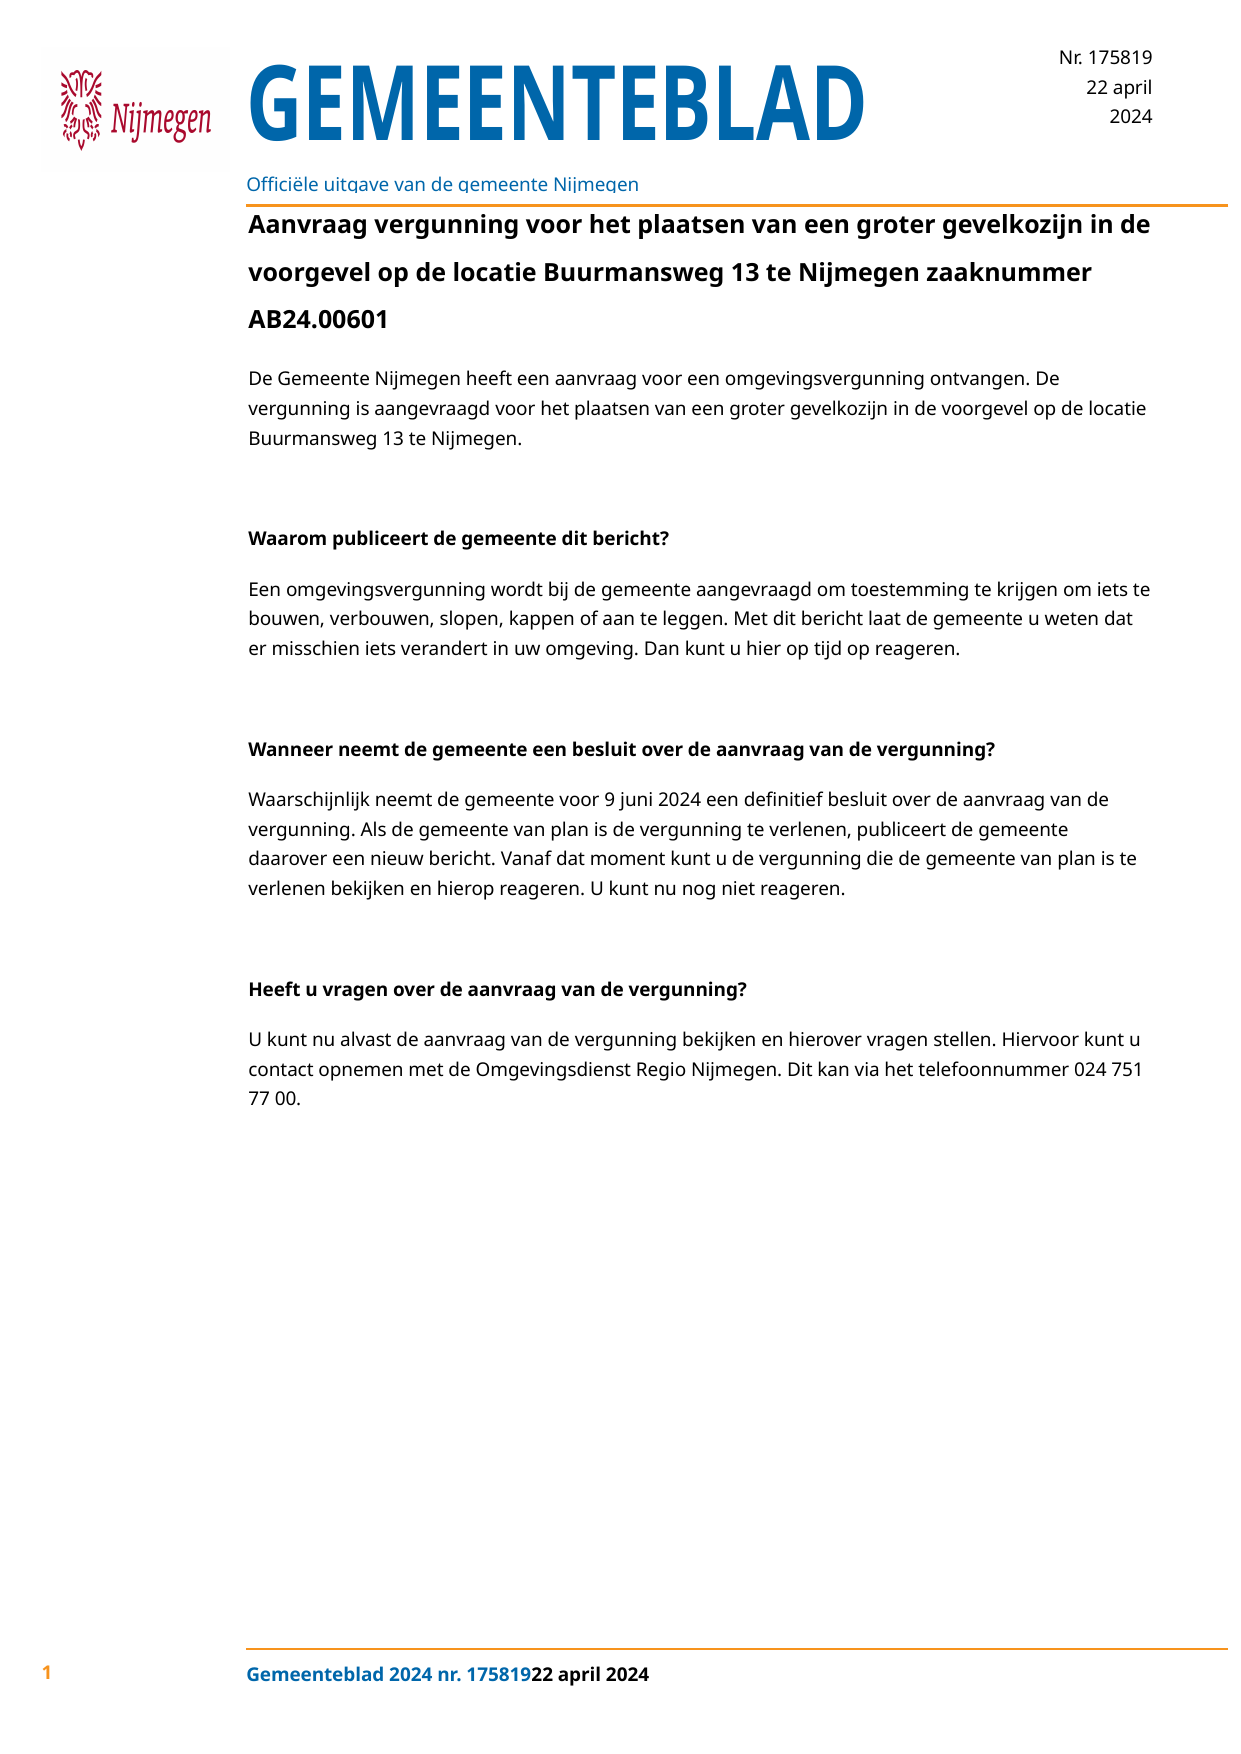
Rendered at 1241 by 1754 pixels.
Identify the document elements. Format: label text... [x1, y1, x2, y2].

text U kunt nu alvast de aanvraag van de vergunning bekijken en hierover vragen stellen. Hiervoor kunt u contact opnemen met de Omgevingsdienst Regio Nijmegen. Dit kan via het telefoonnummer 024 751 77 00. [248, 1026, 1152, 1111]
text Een omgevingsvergunning wordt bij de gemeente aangevraagd om toestemming te krijgen om iets te bouwen, verbouwen, slopen, kappen of aan te leggen. Met dit bericht laat de gemeente u weten dat er misschien iets verandert in uw omgeving. Dan kunt u hier op tijd op reageren. [248, 576, 1152, 661]
text Heeft u vragen over de aanvraag van de vergunning? [248, 976, 1152, 1002]
text Aanvraag vergunning voor het plaatsen van een groter gevelkozijn in de voorgevel op de locatie Buurmansweg 13 te Nijmegen zaaknummer AB24.00601 [248, 207, 1152, 336]
text Wanneer neemt de gemeente een besluit over de aanvraag van de vergunning? [248, 736, 1152, 762]
picture [41, 47, 231, 172]
text Waarom publiceert de gemeente dit bericht? [248, 526, 1152, 551]
text De Gemeente Nijmegen heeft een aanvraag voor een omgevingsvergunning ontvangen. De vergunning is aangevraagd voor het plaatsen van een groter gevelkozijn in de voorgevel op de locatie Buurmansweg 13 te Nijmegen. [248, 366, 1152, 450]
text Waarschijnlijk neemt de gemeente voor 9 juni 2024 een definitief besluit over de aanvraag van de vergunning. Als de gemeente van plan is de vergunning te verlenen, publiceert de gemeente daarover een nieuw bericht. Vanaf dat moment kunt u de vergunning die de gemeente van plan is te verlenen bekijken en hierop reageren. U kunt nu nog niet reageren. [248, 786, 1152, 901]
